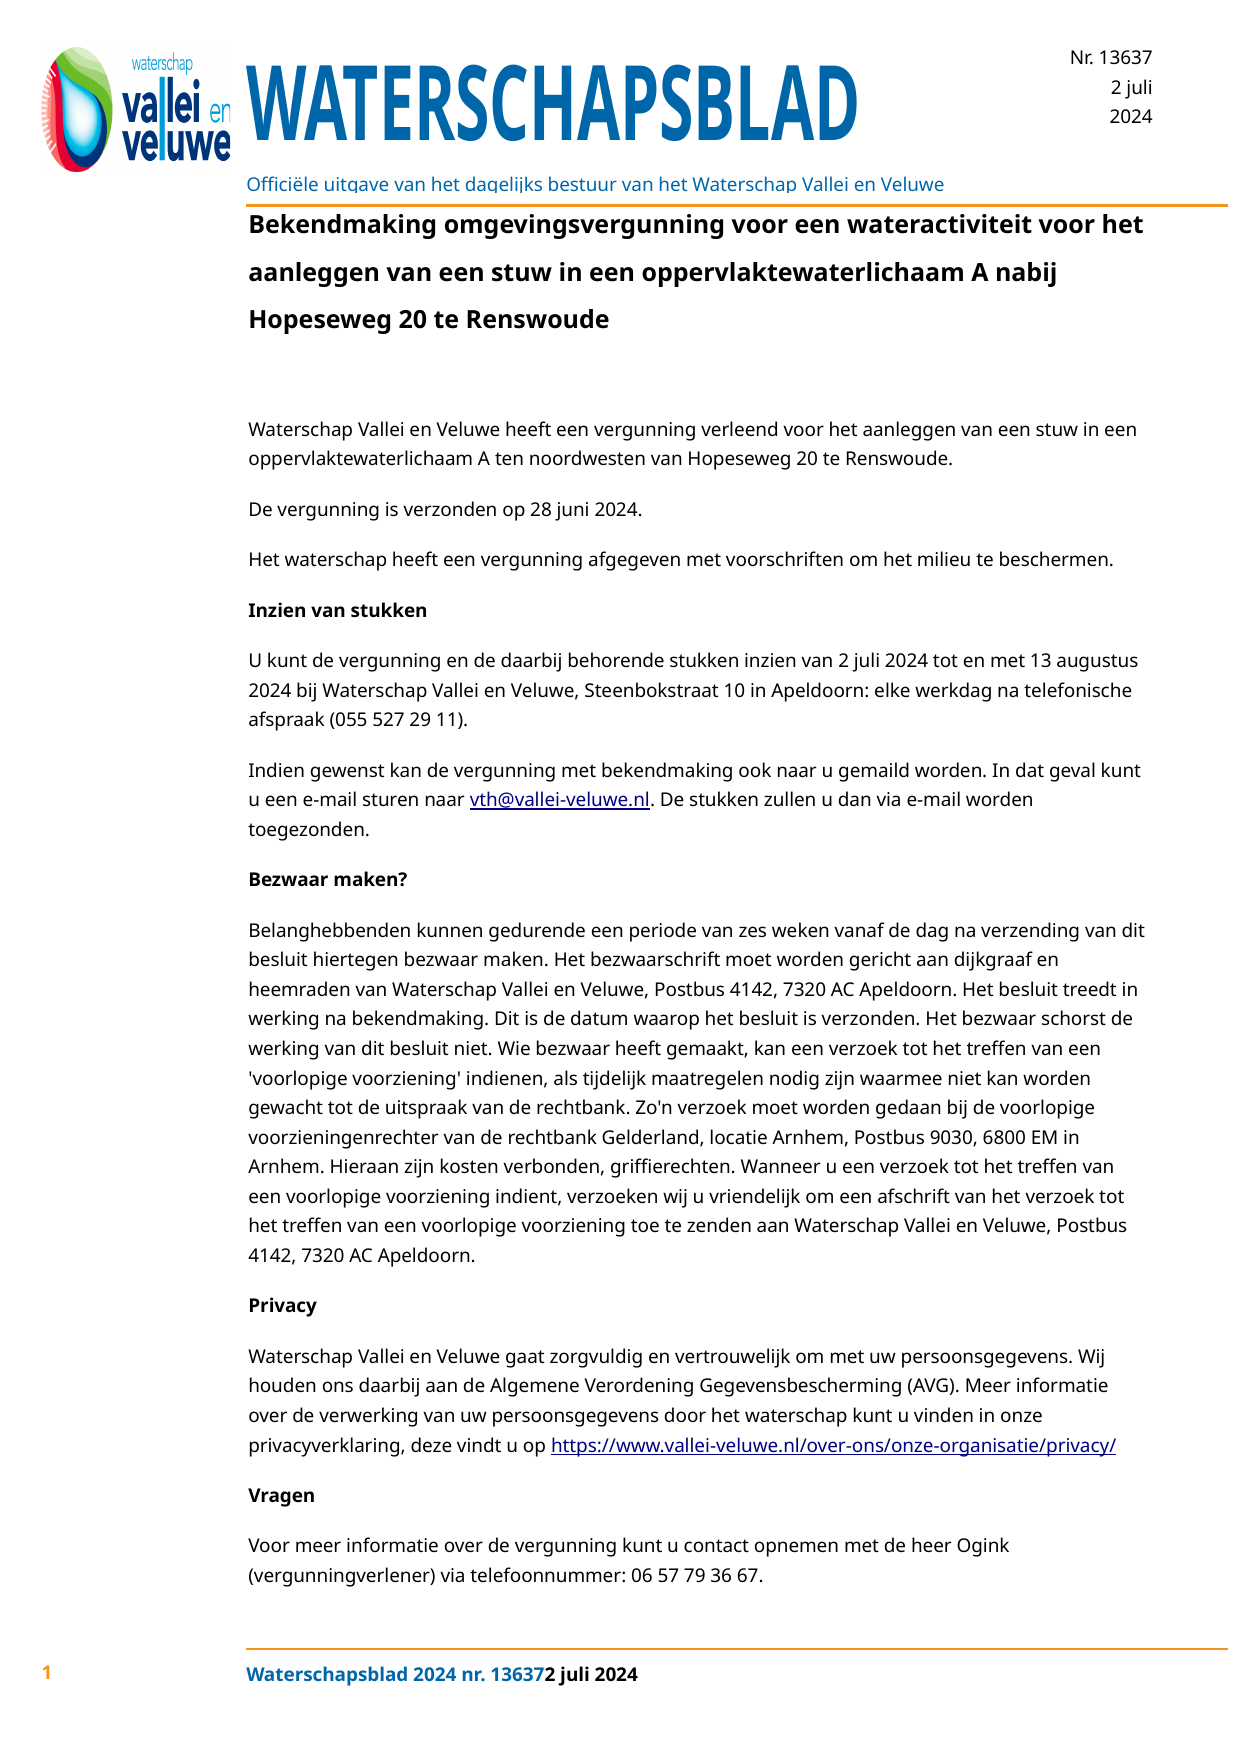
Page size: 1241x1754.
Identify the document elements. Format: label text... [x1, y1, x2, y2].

text Privacy [248, 1293, 1152, 1318]
text Voor meer informatie over de vergunning kunt u contact opnemen met de heer Ogink (vergunningverlener) via telefoonnummer: 06 57 79 36 67. [248, 1533, 1152, 1588]
picture [41, 47, 231, 172]
text Vragen [248, 1482, 1152, 1508]
text Bekendmaking omgevingsvergunning voor een wateractiviteit voor het aanleggen van een stuw in een oppervlaktewaterlichaam A nabij Hopeseweg 20 te Renswoude [248, 207, 1152, 336]
text De vergunning is verzonden op 28 juni 2024. [248, 496, 1152, 522]
text Waterschap Vallei en Veluwe gaat zorgvuldig en vertrouwelijk om met uw persoonsgegevens. Wij houden ons daarbij aan de Algemene Verordening Gegevensbescherming (AVG). Meer informatie over de verwerking van uw persoonsgegevens door het waterschap kunt u vinden in onze privacyverklaring, deze vindt u op https://www.vallei-veluwe.nl/over-ons/onze-organisatie/privacy/ [248, 1343, 1152, 1457]
text Belanghebbenden kunnen gedurende een periode van zes weken vanaf de dag na verzending van dit besluit hiertegen bezwaar maken. Het bezwaarschrift moet worden gericht aan dijkgraaf en heemraden van Waterschap Vallei en Veluwe, Postbus 4142, 7320 AC Apeldoorn. Het besluit treedt in werking na bekendmaking. Dit is de datum waarop het besluit is verzonden. Het bezwaar schorst de werking van dit besluit niet. Wie bezwaar heeft gemaakt, kan een verzoek tot het treffen van een 'voorlopige voorziening' indienen, als tijdelijk maatregelen nodig zijn waarmee niet kan worden gewacht tot de uitspraak van de rechtbank. Zo'n verzoek moet worden gedaan bij de voorlopige voorzieningenrechter van de rechtbank Gelderland, locatie Arnhem, Postbus 9030, 6800 EM in Arnhem. Hieraan zijn kosten verbonden, griffierechten. Wanneer u een verzoek tot het treffen van een voorlopige voorziening indient, verzoeken wij u vriendelijk om een afschrift van het verzoek tot het treffen van een voorlopige voorziening toe te zenden aan Waterschap Vallei en Veluwe, Postbus 4142, 7320 AC Apeldoorn. [248, 917, 1152, 1268]
text Het waterschap heeft een vergunning afgegeven met voorschriften om het milieu te beschermen. [248, 546, 1152, 572]
text Indien gewenst kan de vergunning met bekendmaking ook naar u gemaild worden. In dat geval kunt u een e-mail sturen naar vth@vallei-veluwe.nl. De stukken zullen u dan via e-mail worden toegezonden. [248, 757, 1152, 842]
text U kunt de vergunning en de daarbij behorende stukken inzien van 2 juli 2024 tot en met 13 augustus 2024 bij Waterschap Vallei en Veluwe, Steenbokstraat 10 in Apeldoorn: elke werkdag na telefonische afspraak (055 527 29 11). [248, 647, 1152, 732]
text Waterschap Vallei en Veluwe heeft een vergunning verleend voor het aanleggen van een stuw in een oppervlaktewaterlichaam A ten noordwesten van Hopeseweg 20 te Renswoude. [248, 416, 1152, 471]
text Bezwaar maken? [248, 866, 1152, 892]
text Inzien van stukken [248, 597, 1152, 622]
